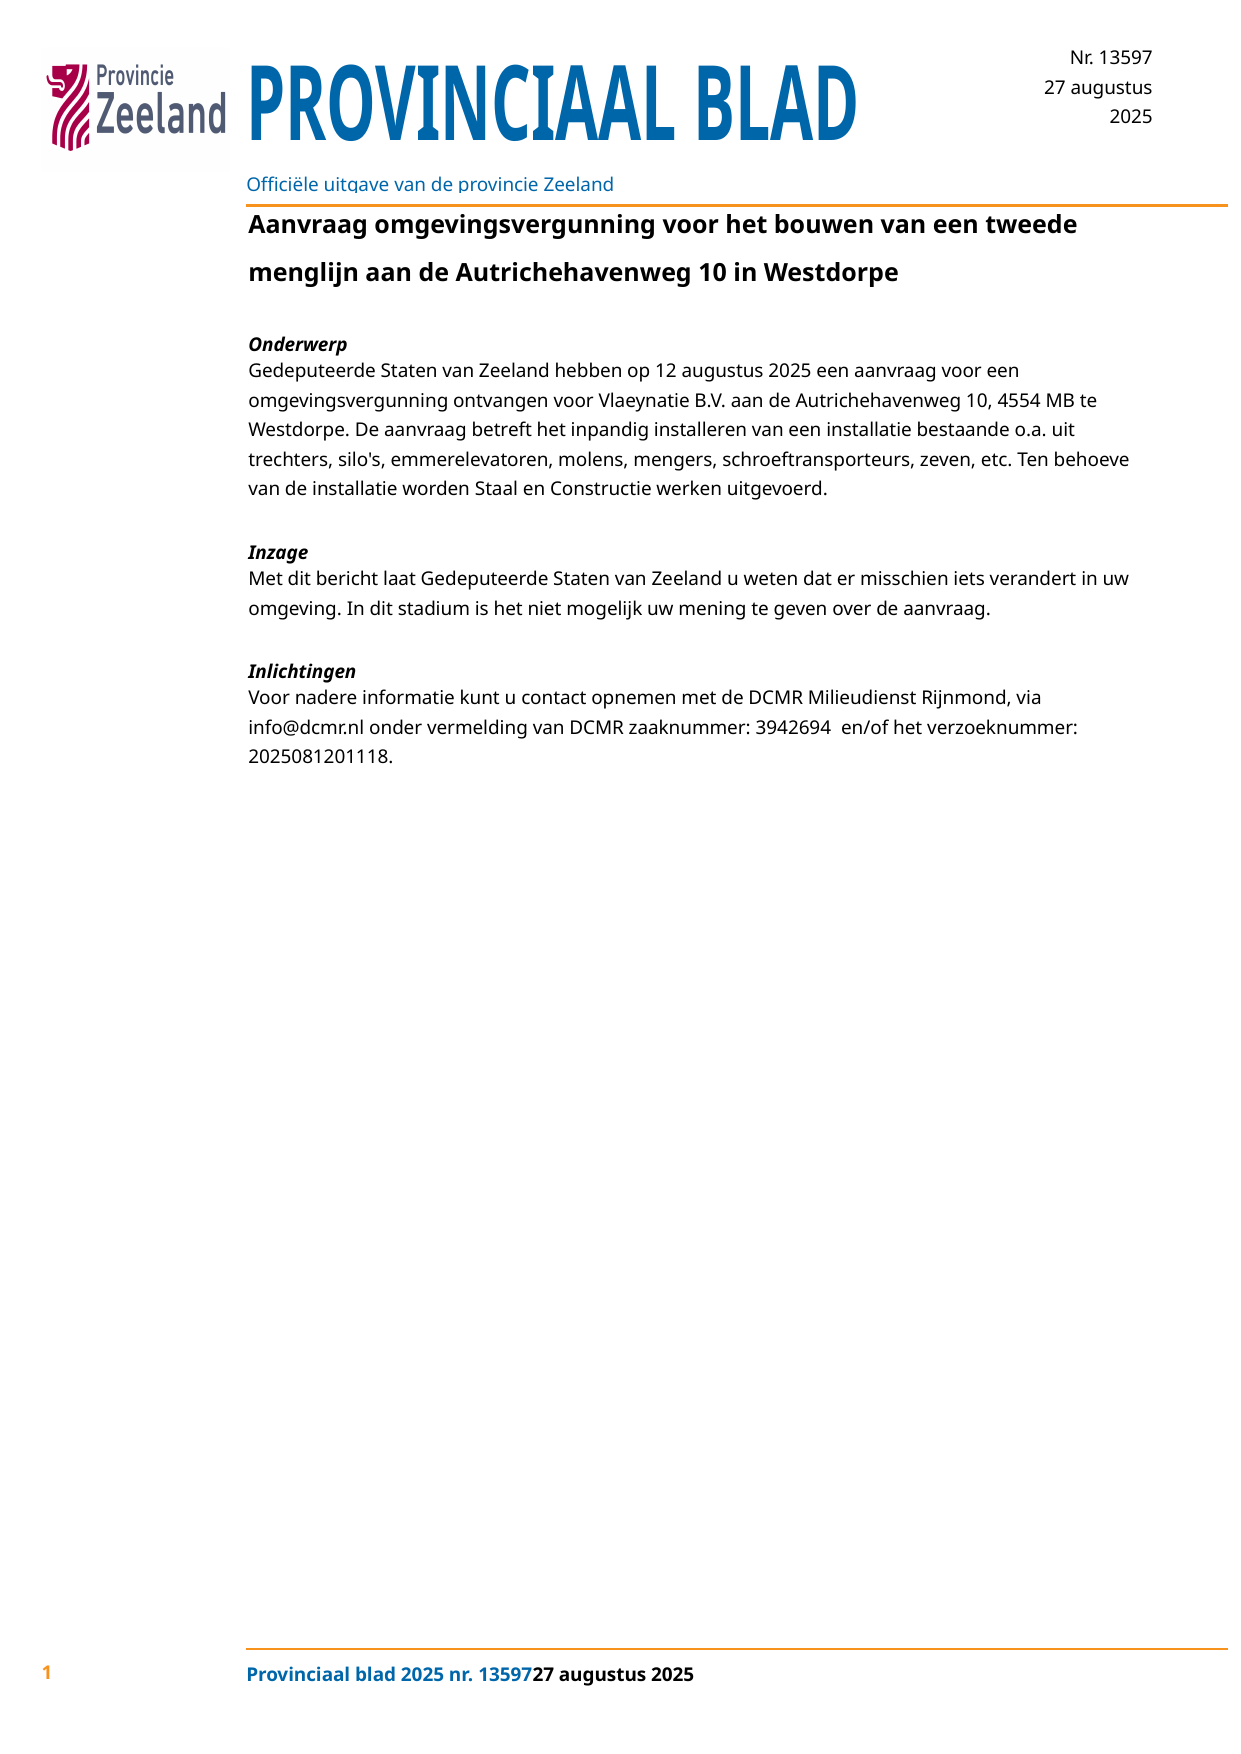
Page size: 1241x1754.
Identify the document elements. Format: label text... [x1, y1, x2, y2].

text Inlichtingen [248, 659, 1152, 684]
text Onderwerp [248, 331, 1152, 357]
text Met dit bericht laat Gedeputeerde Staten van Zeeland u weten dat er misschien iets verandert in uw omgeving. In dit stadium is het niet mogelijk uw mening te geven over de aanvraag. [248, 565, 1152, 621]
picture [41, 47, 231, 172]
text Inzage [248, 539, 1152, 565]
text Voor nadere informatie kunt u contact opnemen met de DCMR Milieudienst Rijnmond, via info@dcmr.nl onder vermelding van DCMR zaaknummer: 3942694 en/of het verzoeknummer: 2025081201118. [248, 684, 1152, 769]
text Aanvraag omgevingsvergunning voor het bouwen van een tweede menglijn aan de Autrichehavenweg 10 in Westdorpe [248, 207, 1152, 288]
text Gedeputeerde Staten van Zeeland hebben op 12 augustus 2025 een aanvraag voor een omgevingsvergunning ontvangen voor Vlaeynatie B.V. aan de Autrichehavenweg 10, 4554 MB te Westdorpe. De aanvraag betreft het inpandig installeren van een installatie bestaande o.a. uit trechters, silo's, emmerelevatoren, molens, mengers, schroeftransporteurs, zeven, etc. Ten behoeve van de installatie worden Staal en Constructie werken uitgevoerd. [248, 357, 1152, 501]
